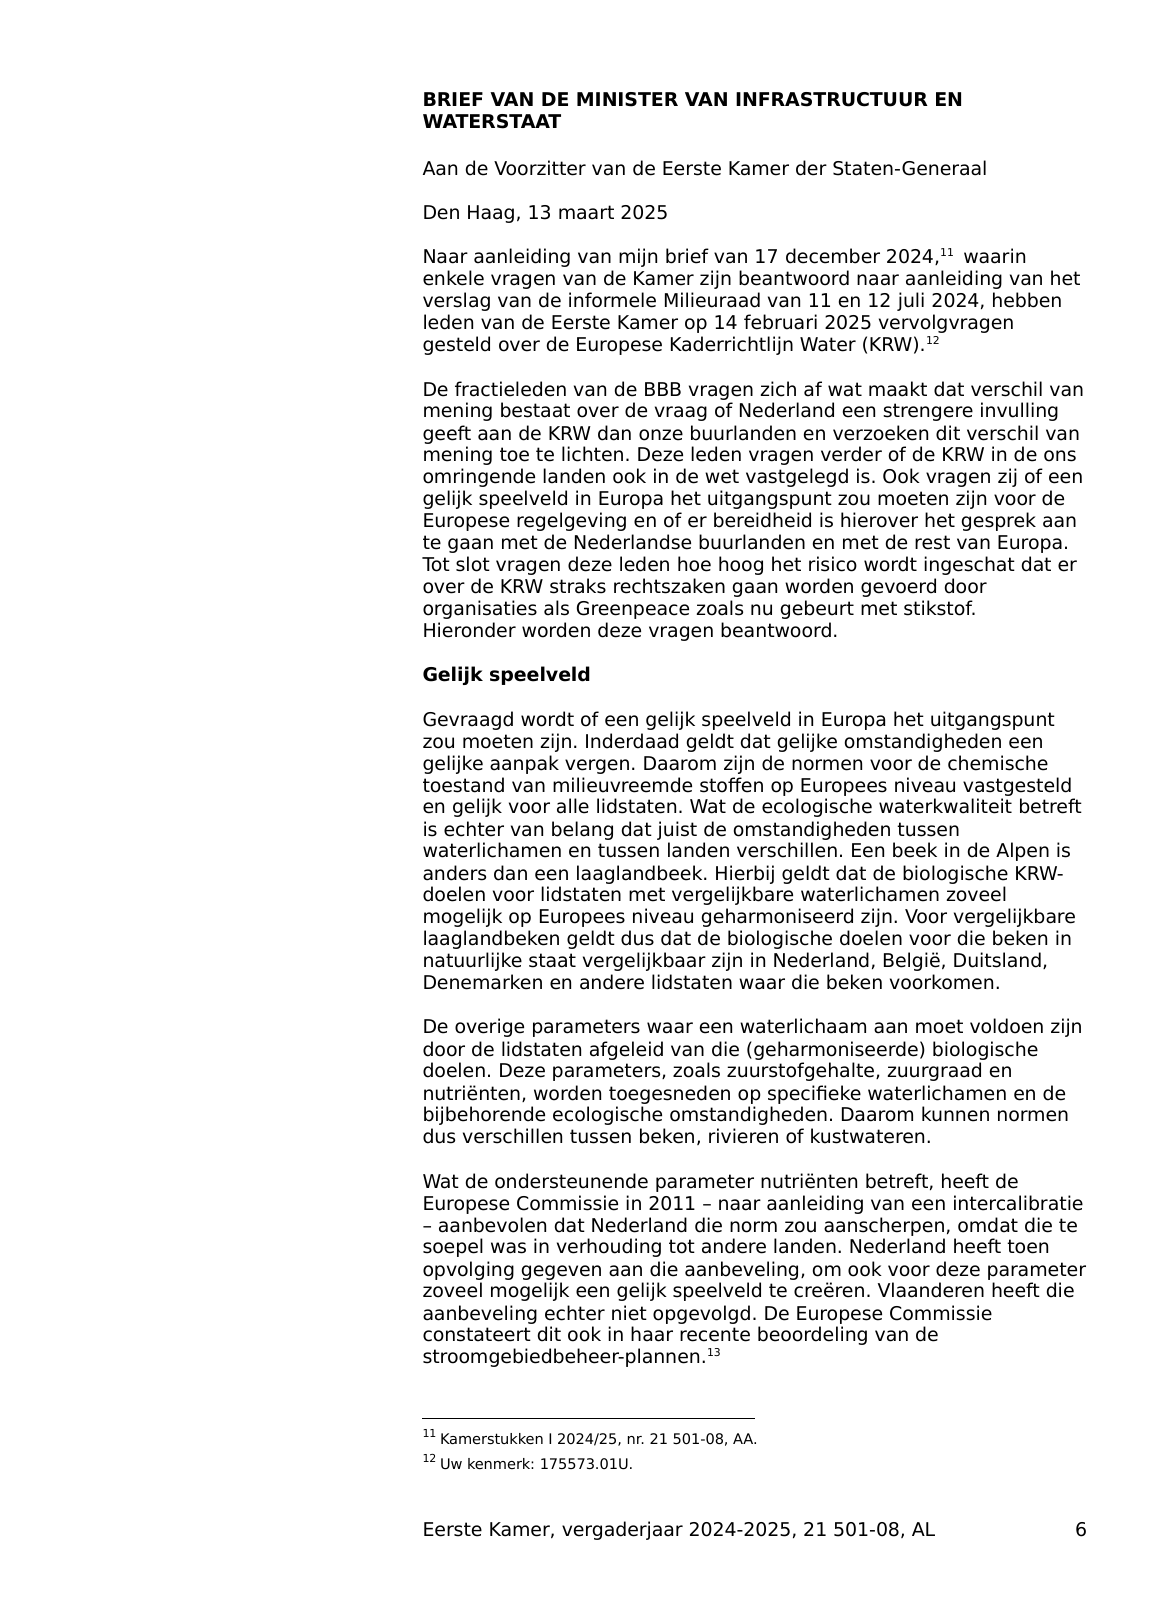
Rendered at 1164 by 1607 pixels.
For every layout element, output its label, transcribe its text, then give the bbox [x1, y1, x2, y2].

text Uw kenmerk: 175573.01U. [422, 1452, 1087, 1474]
text Gevraagd wordt of een gelijk speelveld in Europa het uitgangspunt zou moeten zijn. Inderdaad geldt dat gelijke omstandigheden een gelijke aanpak vergen. Daarom zijn de normen voor de chemische toestand van milieuvreemde stoffen op Europees niveau vastgesteld en gelijk voor alle lidstaten. Wat de ecologische waterkwaliteit betreft is echter van belang dat juist de omstandigheden tussen waterlichamen en tussen landen verschillen. Een beek in de Alpen is anders dan een laaglandbeek. Hierbij geldt dat de biologische KRW-doelen voor lidstaten met vergelijkbare waterlichamen zoveel mogelijk op Europees niveau geharmoniseerd zijn. Voor vergelijkbare laaglandbeken geldt dus dat de biologische doelen voor die beken in natuurlijke staat vergelijkbaar zijn in Nederland, België, Duitsland, Denemarken en andere lidstaten waar die beken voorkomen. [422, 708, 1087, 994]
text De overige parameters waar een waterlichaam aan moet voldoen zijn door de lidstaten afgeleid van die (geharmoniseerde) biologische doelen. Deze parameters, zoals zuurstofgehalte, zuurgraad en nutriënten, worden toegesneden op specifieke waterlichamen en de bijbehorende ecologische omstandigheden. Daarom kunnen normen dus verschillen tussen beken, rivieren of kustwateren. [422, 1016, 1087, 1148]
text Naar aanleiding van mijn brief van 17 december 2024, waarin enkele vragen van de Kamer zijn beantwoord naar aanleiding van het verslag van de informele Milieuraad van 11 en 12 juli 2024, hebben leden van de Eerste Kamer op 14 februari 2025 vervolgvragen gesteld over de Europese Kaderrichtlijn Water (KRW). [422, 246, 1087, 356]
text De fractieleden van de BBB vragen zich af wat maakt dat verschil van mening bestaat over de vraag of Nederland een strengere invulling geeft aan de KRW dan onze buurlanden en verzoeken dit verschil van mening toe te lichten. Deze leden vragen verder of de KRW in de ons omringende landen ook in de wet vastgelegd is. Ook vragen zij of een gelijk speelveld in Europa het uitgangspunt zou moeten zijn voor de Europese regelgeving en of er bereidheid is hierover het gesprek aan te gaan met de Nederlandse buurlanden en met de rest van Europa. Tot slot vragen deze leden hoe hoog het risico wordt ingeschat dat er over de KRW straks rechtszaken gaan worden gevoerd door organisaties als Greenpeace zoals nu gebeurt met stikstof. [422, 378, 1087, 620]
text Den Haag, 13 maart 2025 [422, 202, 1087, 224]
text Wat de ondersteunende parameter nutriënten betreft, heeft de Europese Commissie in 2011 – naar aanleiding van een intercalibratie – aanbevolen dat Nederland die norm zou aanscherpen, omdat die te soepel was in verhouding tot andere landen. Nederland heeft toen opvolging gegeven aan die aanbeveling, om ook voor deze parameter zoveel mogelijk een gelijk speelveld te creëren. Vlaanderen heeft die aanbeveling echter niet opgevolgd. De Europese Commissie constateert dit ook in haar recente beoordeling van de stroomgebiedbeheer-plannen. [422, 1171, 1087, 1368]
text Kamerstukken I 2024/25, nr. 21 501-08, AA. [422, 1427, 1087, 1449]
subtitle Gelijk speelveld [422, 664, 1087, 686]
text Aan de Voorzitter van de Eerste Kamer der Staten-Generaal [422, 158, 1087, 180]
text Hieronder worden deze vragen beantwoord. [422, 620, 1087, 642]
subtitle BRIEF VAN DE MINISTER VAN INFRASTRUCTUUR EN WATERSTAAT [422, 89, 1087, 133]
